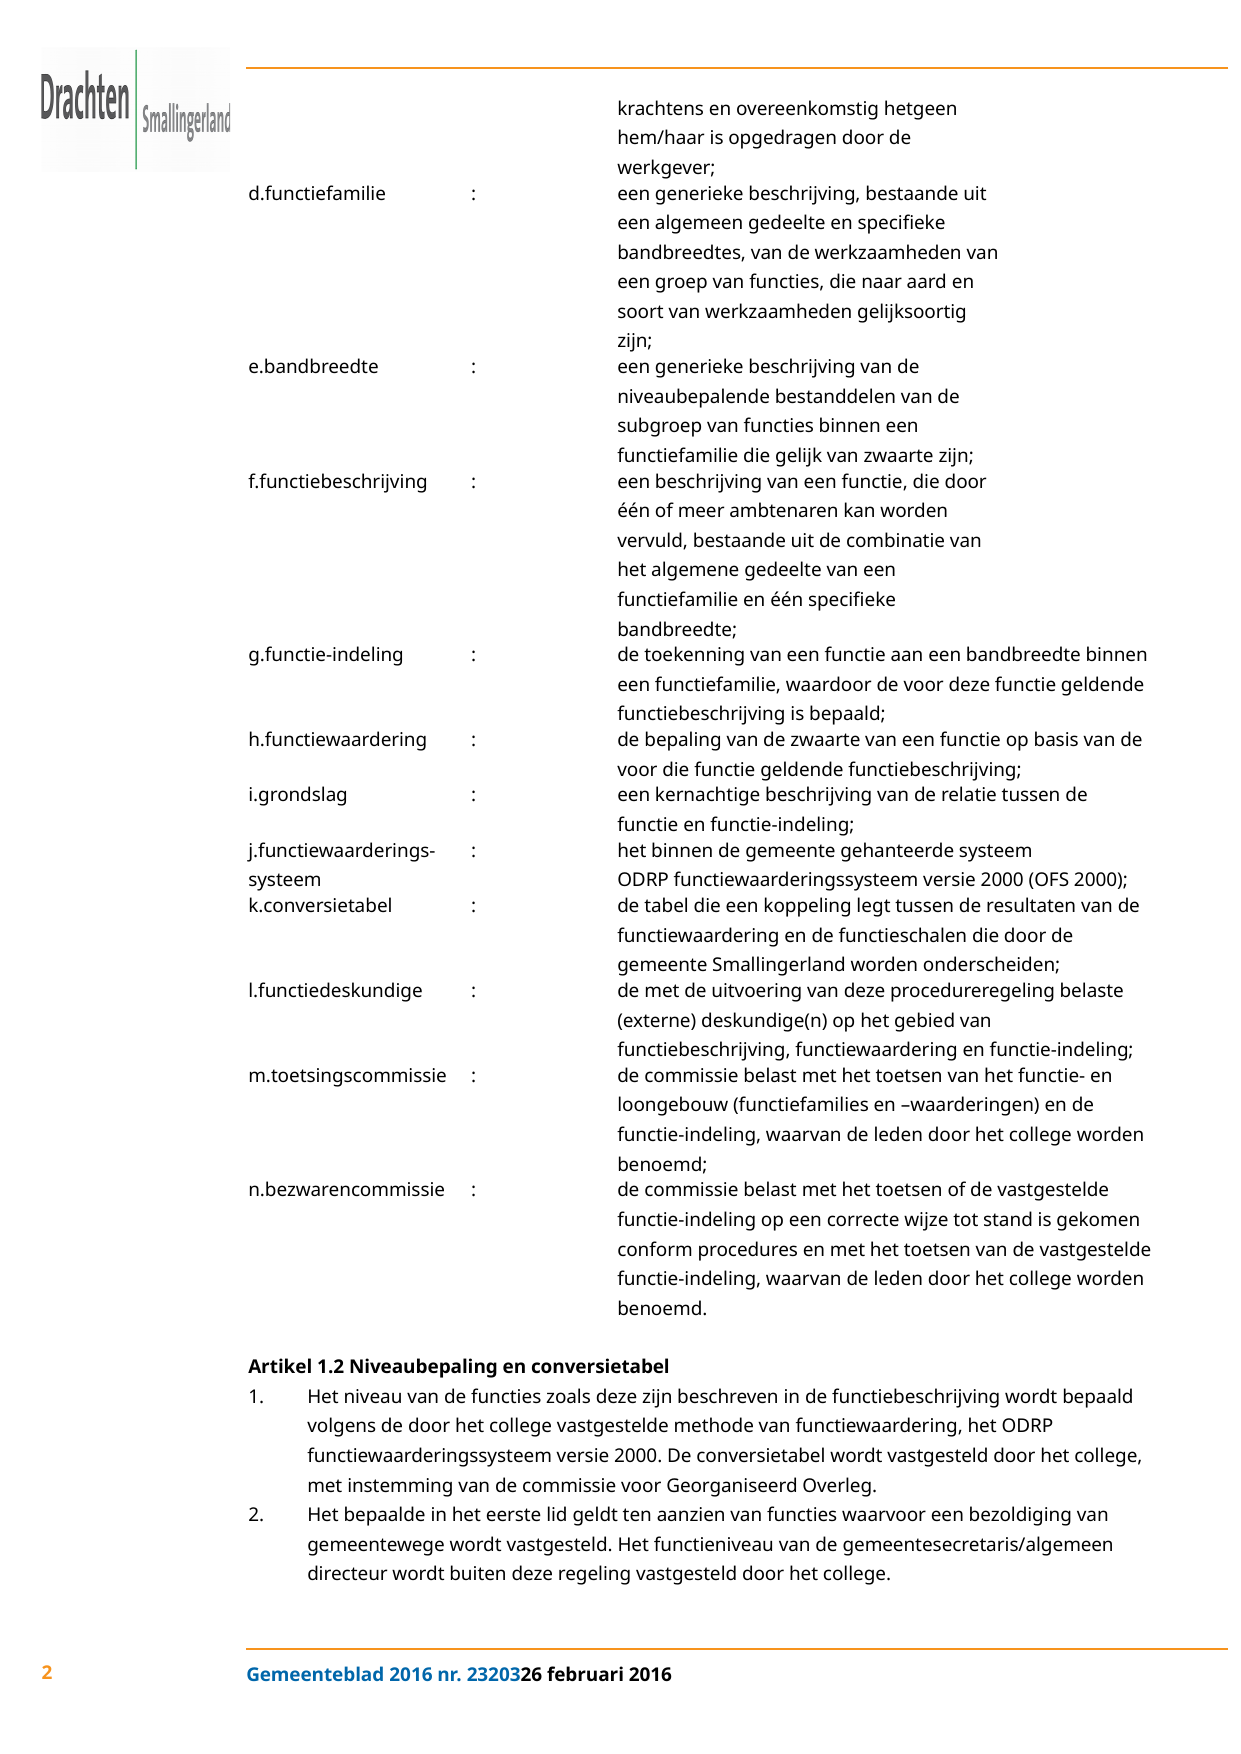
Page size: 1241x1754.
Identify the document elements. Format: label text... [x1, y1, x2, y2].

table_cell de commissie belast met het toetsen van het functie- en loongebouw (functiefamilies en –waarderingen) en de functie-indeling, waarvan de leden door het college worden benoemd; [617, 1062, 1152, 1177]
table_cell h.functiewaardering [248, 726, 471, 782]
table_cell k.conversietabel [248, 892, 471, 977]
table_cell : [471, 1062, 617, 1177]
table_cell l.functiedeskundige [248, 977, 471, 1062]
table_cell : [471, 1177, 617, 1321]
table_cell n.bezwarencommissie [248, 1177, 471, 1321]
table_cell : [471, 782, 617, 837]
table_cell : [471, 726, 617, 782]
list Het bepaalde in het eerste lid geldt ten aanzien van functies waarvoor een bezoldiging van gemeentewege wordt vastgesteld. Het functieniveau van de gemeentesecretaris/algemeen directeur wordt buiten deze regeling vastgesteld door het college. [248, 1501, 1152, 1586]
table_cell de met de uitvoering van deze procedureregeling belaste (externe) deskundige(n) op het gebied van functiebeschrijving, functiewaardering en functie-indeling; [617, 977, 1152, 1062]
table_cell : [471, 892, 617, 977]
table_cell j.functiewaarderings-systeem [248, 837, 471, 892]
table_cell de toekenning van een functie aan een bandbreedte binnen een functiefamilie, waardoor de voor deze functie geldende functiebeschrijving is bepaald; [617, 641, 1152, 726]
table_cell krachtens en overeenkomstig hetgeen hem/haar is opgedragen door de werkgever; [617, 95, 1005, 180]
table_cell g.functie-indeling [248, 641, 471, 726]
table_cell : [471, 353, 617, 468]
picture [41, 47, 231, 172]
table_cell d.functiefamilie [248, 180, 471, 353]
table_cell : [471, 977, 617, 1062]
table_cell een beschrijving van een functie, die door één of meer ambtenaren kan worden vervuld, bestaande uit de combinatie van het algemene gedeelte van een functiefamilie en één specifieke bandbreedte; [617, 468, 1005, 641]
table_cell : [471, 641, 617, 726]
list Het niveau van de functies zoals deze zijn beschreven in de functiebeschrijving wordt bepaald volgens de door het college vastgestelde methode van functiewaardering, het ODRP functiewaarderingssysteem versie 2000. De conversietabel wordt vastgesteld door het college, met instemming van de commissie voor Georganiseerd Overleg. [248, 1383, 1152, 1497]
table_cell een generieke beschrijving van de niveaubepalende bestanddelen van de subgroep van functies binnen een functiefamilie die gelijk van zwaarte zijn; [617, 353, 1005, 468]
table_cell e.bandbreedte [248, 353, 471, 468]
table_cell de tabel die een koppeling legt tussen de resultaten van de functiewaardering en de functieschalen die door de gemeente Smallingerland worden onderscheiden; [617, 892, 1152, 977]
table_cell de bepaling van de zwaarte van een functie op basis van de voor die functie geldende functiebeschrijving; [617, 726, 1152, 782]
table_cell m.toetsingscommissie [248, 1062, 471, 1177]
table_cell : [471, 837, 617, 892]
text Artikel 1.2 Niveaubepaling en conversietabel [248, 1353, 1152, 1379]
table_cell een kernachtige beschrijving van de relatie tussen de functie en functie-indeling; [617, 782, 1152, 837]
table_cell [248, 95, 471, 180]
table_cell een generieke beschrijving, bestaande uit een algemeen gedeelte en specifieke bandbreedtes, van de werkzaamheden van een groep van functies, die naar aard en soort van werkzaamheden gelijksoortig zijn; [617, 180, 1005, 353]
table_cell f.functiebeschrijving [248, 468, 471, 641]
table_cell i.grondslag [248, 782, 471, 837]
table_cell : [471, 180, 617, 353]
table_cell het binnen de gemeente gehanteerde systeem ODRP functiewaarderingssysteem versie 2000 (OFS 2000); [617, 837, 1152, 892]
table_cell : [471, 468, 617, 641]
table_cell de commissie belast met het toetsen of de vastgestelde functie-indeling op een correcte wijze tot stand is gekomen conform procedures en met het toetsen van de vastgestelde functie-indeling, waarvan de leden door het college worden benoemd. [617, 1177, 1152, 1321]
table_cell [471, 95, 617, 180]
